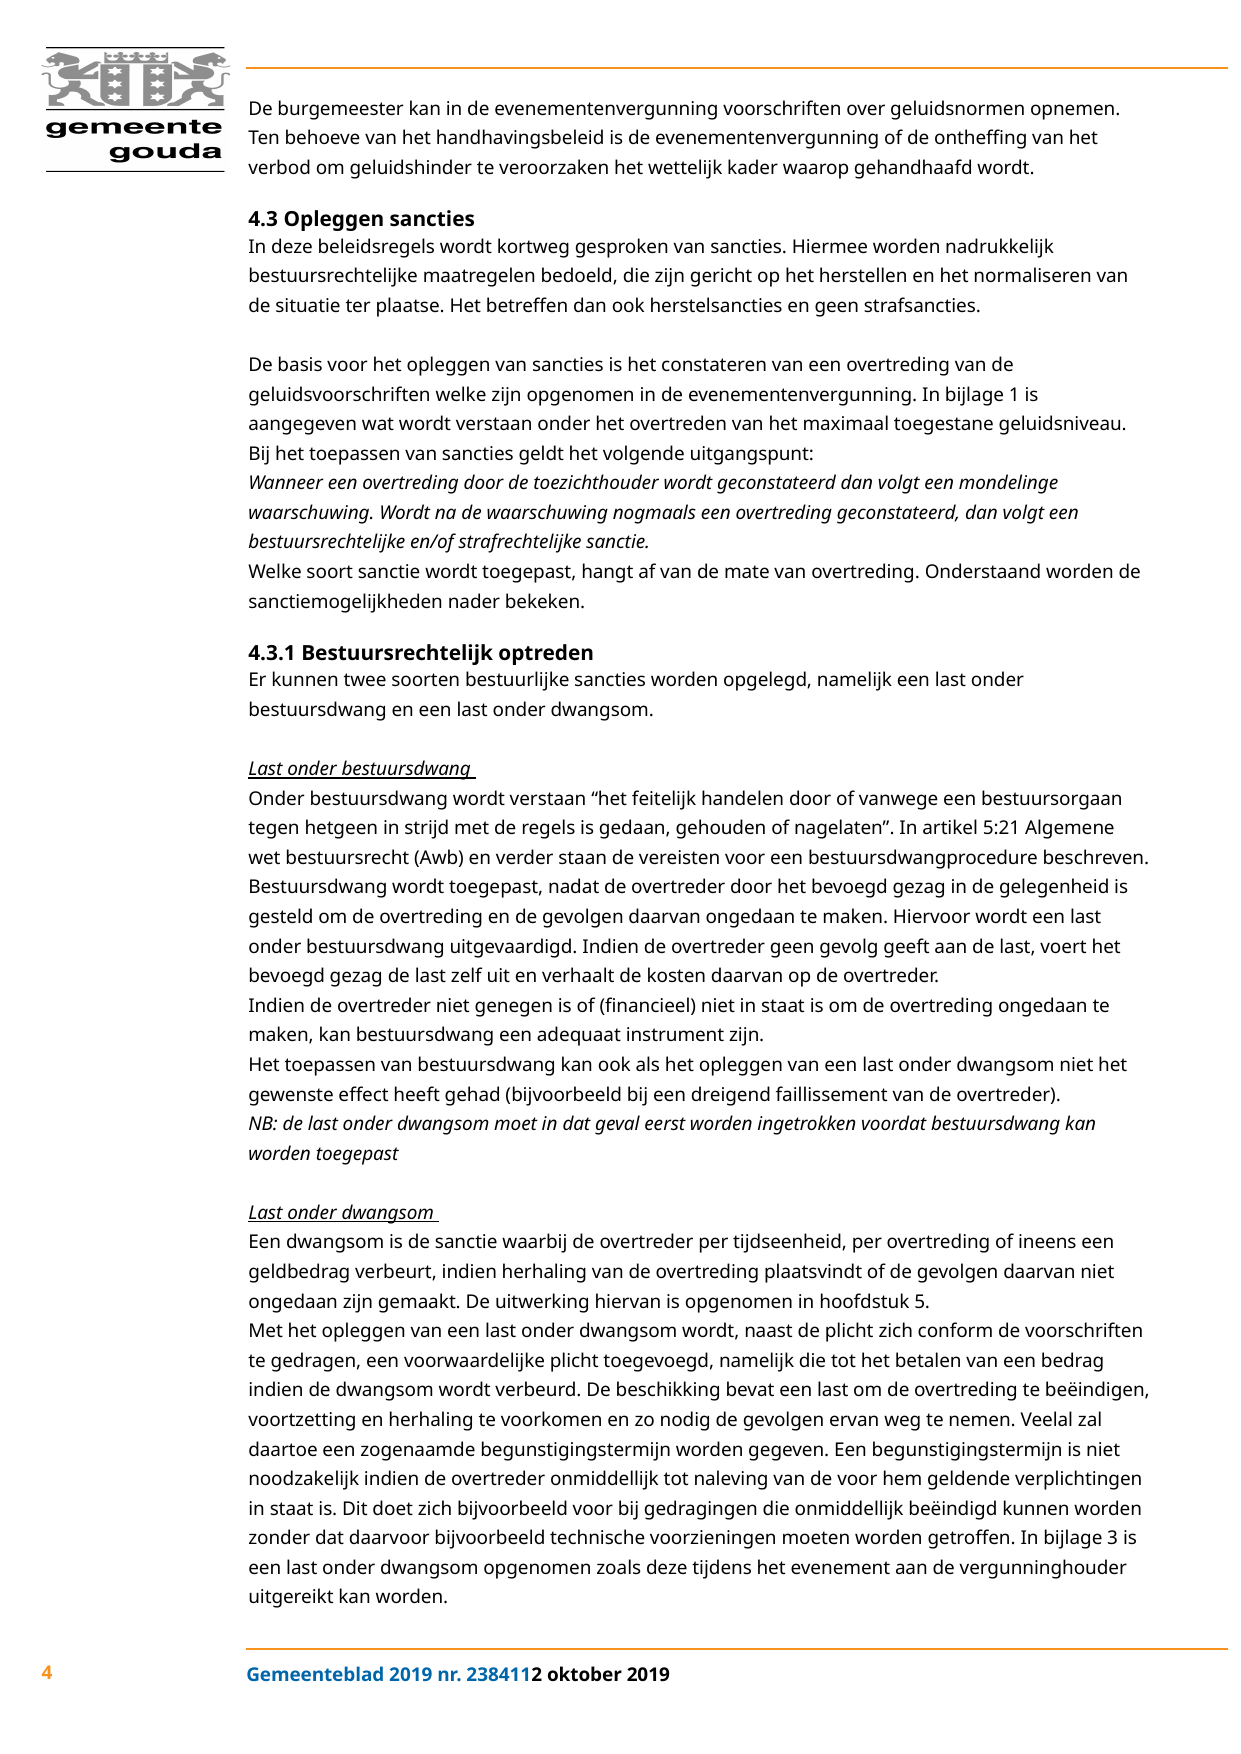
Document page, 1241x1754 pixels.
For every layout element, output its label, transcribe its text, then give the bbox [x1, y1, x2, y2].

text Het toepassen van bestuursdwang kan ook als het opleggen van een last onder dwangsom niet het gewenste effect heeft gehad (bijvoorbeeld bij een dreigend faillissement van de overtreder). [248, 1051, 1152, 1107]
text Last onder bestuursdwang [248, 755, 1152, 781]
text Bestuursdwang wordt toegepast, nadat de overtreder door het bevoegd gezag in de gelegenheid is gesteld om de overtreding en de gevolgen daarvan ongedaan te maken. Hiervoor wordt een last onder bestuursdwang uitgevaardigd. Indien de overtreder geen gevolg geeft aan de last, voert het bevoegd gezag de last zelf uit en verhaalt de kosten daarvan op de overtreder. [248, 874, 1152, 988]
text 4.3 Opleggen sancties [248, 204, 1152, 233]
text Bij het toepassen van sancties geldt het volgende uitgangspunt: [248, 440, 1152, 466]
text Een dwangsom is de sanctie waarbij de overtreder per tijdseenheid, per overtreding of ineens een geldbedrag verbeurt, indien herhaling van de overtreding plaatsvindt of de gevolgen daarvan niet ongedaan zijn gemaakt. De uitwerking hiervan is opgenomen in hoofdstuk 5. [248, 1229, 1152, 1314]
text 4.3.1 Bestuursrechtelijk optreden [248, 638, 1152, 667]
text Onder bestuursdwang wordt verstaan “het feitelijk handelen door of vanwege een bestuursorgaan tegen hetgeen in strijd met de regels is gedaan, gehouden of nagelaten”. In artikel 5:21 Algemene wet bestuursrecht (Awb) en verder staan de vereisten voor een bestuursdwangprocedure beschreven. [248, 785, 1152, 870]
text NB: de last onder dwangsom moet in dat geval eerst worden ingetrokken voordat bestuursdwang kan worden toegepast [248, 1110, 1152, 1166]
text De basis voor het opleggen van sancties is het constateren van een overtreding van de geluidsvoorschriften welke zijn opgenomen in de evenementenvergunning. In bijlage 1 is aangegeven wat wordt verstaan onder het overtreden van het maximaal toegestane geluidsniveau. [248, 351, 1152, 436]
picture [41, 47, 231, 172]
text De burgemeester kan in de evenementenvergunning voorschriften over geluidsnormen opnemen. Ten behoeve van het handhavingsbeleid is de evenementenvergunning of de ontheffing van het verbod om geluidshinder te veroorzaken het wettelijk kader waarop gehandhaafd wordt. [248, 95, 1152, 180]
text Met het opleggen van een last onder dwangsom wordt, naast de plicht zich conform de voorschriften te gedragen, een voorwaardelijke plicht toegevoegd, namelijk die tot het betalen van een bedrag indien de dwangsom wordt verbeurd. De beschikking bevat een last om de overtreding te beëindigen, voortzetting en herhaling te voorkomen en zo nodig de gevolgen ervan weg te nemen. Veelal zal daartoe een zogenaamde begunstigingstermijn worden gegeven. Een begunstigingstermijn is niet noodzakelijk indien de overtreder onmiddellijk tot naleving van de voor hem geldende verplichtingen in staat is. Dit doet zich bijvoorbeeld voor bij gedragingen die onmiddellijk beëindigd kunnen worden zonder dat daarvoor bijvoorbeeld technische voorzieningen moeten worden getroffen. In bijlage 3 is een last onder dwangsom opgenomen zoals deze tijdens het evenement aan de vergunninghouder uitgereikt kan worden. [248, 1317, 1152, 1609]
text In deze beleidsregels wordt kortweg gesproken van sancties. Hiermee worden nadrukkelijk bestuursrechtelijke maatregelen bedoeld, die zijn gericht op het herstellen en het normaliseren van de situatie ter plaatse. Het betreffen dan ook herstelsancties en geen strafsancties. [248, 233, 1152, 318]
text Indien de overtreder niet genegen is of (financieel) niet in staat is om de overtreding ongedaan te maken, kan bestuursdwang een adequaat instrument zijn. [248, 992, 1152, 1047]
text Wanneer een overtreding door de toezichthouder wordt geconstateerd dan volgt een mondelinge waarschuwing. Wordt na de waarschuwing nogmaals een overtreding geconstateerd, dan volgt een bestuursrechtelijke en/of strafrechtelijke sanctie. [248, 469, 1152, 554]
text Last onder dwangsom [248, 1199, 1152, 1225]
text Er kunnen twee soorten bestuurlijke sancties worden opgelegd, namelijk een last onder bestuursdwang en een last onder dwangsom. [248, 667, 1152, 722]
text Welke soort sanctie wordt toegepast, hangt af van de mate van overtreding. Onderstaand worden de sanctiemogelijkheden nader bekeken. [248, 558, 1152, 613]
